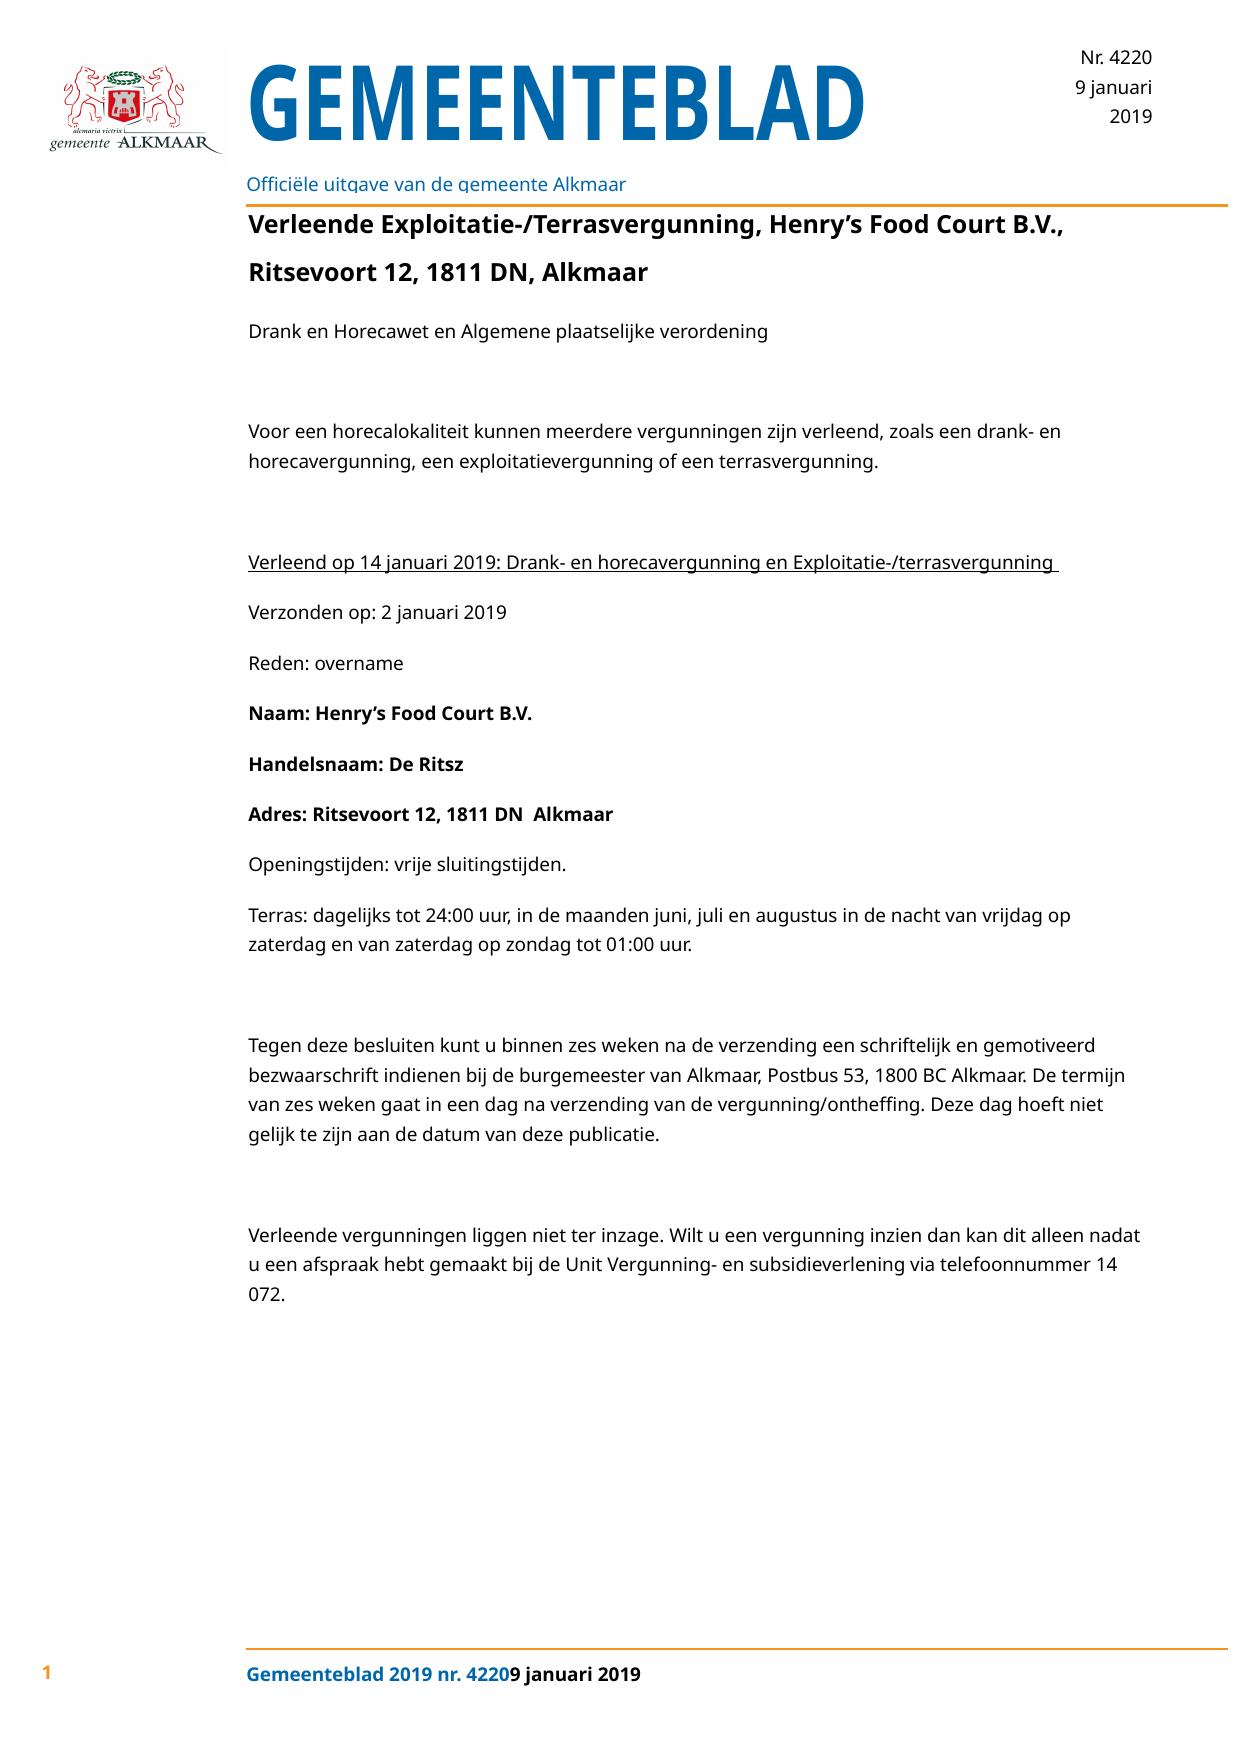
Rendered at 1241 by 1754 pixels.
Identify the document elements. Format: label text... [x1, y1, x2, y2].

text Tegen deze besluiten kunt u binnen zes weken na de verzending een schriftelijk en gemotiveerd bezwaarschrift indienen bij de burgemeester van Alkmaar, Postbus 53, 1800 BC Alkmaar. De termijn van zes weken gaat in een dag na verzending van de vergunning/ontheffing. Deze dag hoeft niet gelijk te zijn aan de datum van deze publicatie. [248, 1032, 1152, 1147]
text Verleende Exploitatie-/Terrasvergunning, Henry’s Food Court B.V., Ritsevoort 12, 1811 DN, Alkmaar [248, 207, 1152, 288]
text Adres: Ritsevoort 12, 1811 DN Alkmaar [248, 801, 1152, 827]
text Drank en Horecawet en Algemene plaatselijke verordening [248, 318, 1152, 344]
text Verzonden op: 2 januari 2019 [248, 599, 1152, 625]
text Terras: dagelijks tot 24:00 uur, in de maanden juni, juli en augustus in de nacht van vrijdag op zaterdag en van zaterdag op zondag tot 01:00 uur. [248, 902, 1152, 957]
text Verleende vergunningen liggen niet ter inzage. Wilt u een vergunning inzien dan kan dit alleen nadat u een afspraak hebt gemaakt bij de Unit Vergunning- en subsidieverlening via telefoonnummer 14 072. [248, 1222, 1152, 1307]
text Naam: Henry’s Food Court B.V. [248, 700, 1152, 726]
text Openingstijden: vrije sluitingstijden. [248, 852, 1152, 877]
picture [41, 47, 231, 172]
text Reden: overname [248, 650, 1152, 676]
text Voor een horecalokaliteit kunnen meerdere vergunningen zijn verleend, zoals een drank- en horecavergunning, een exploitatievergunning of een terrasvergunning. [248, 419, 1152, 474]
text Verleend op 14 januari 2019: Drank- en horecavergunning en Exploitatie-/terrasvergunning [248, 549, 1152, 575]
text Handelsnaam: De Ritsz [248, 751, 1152, 777]
